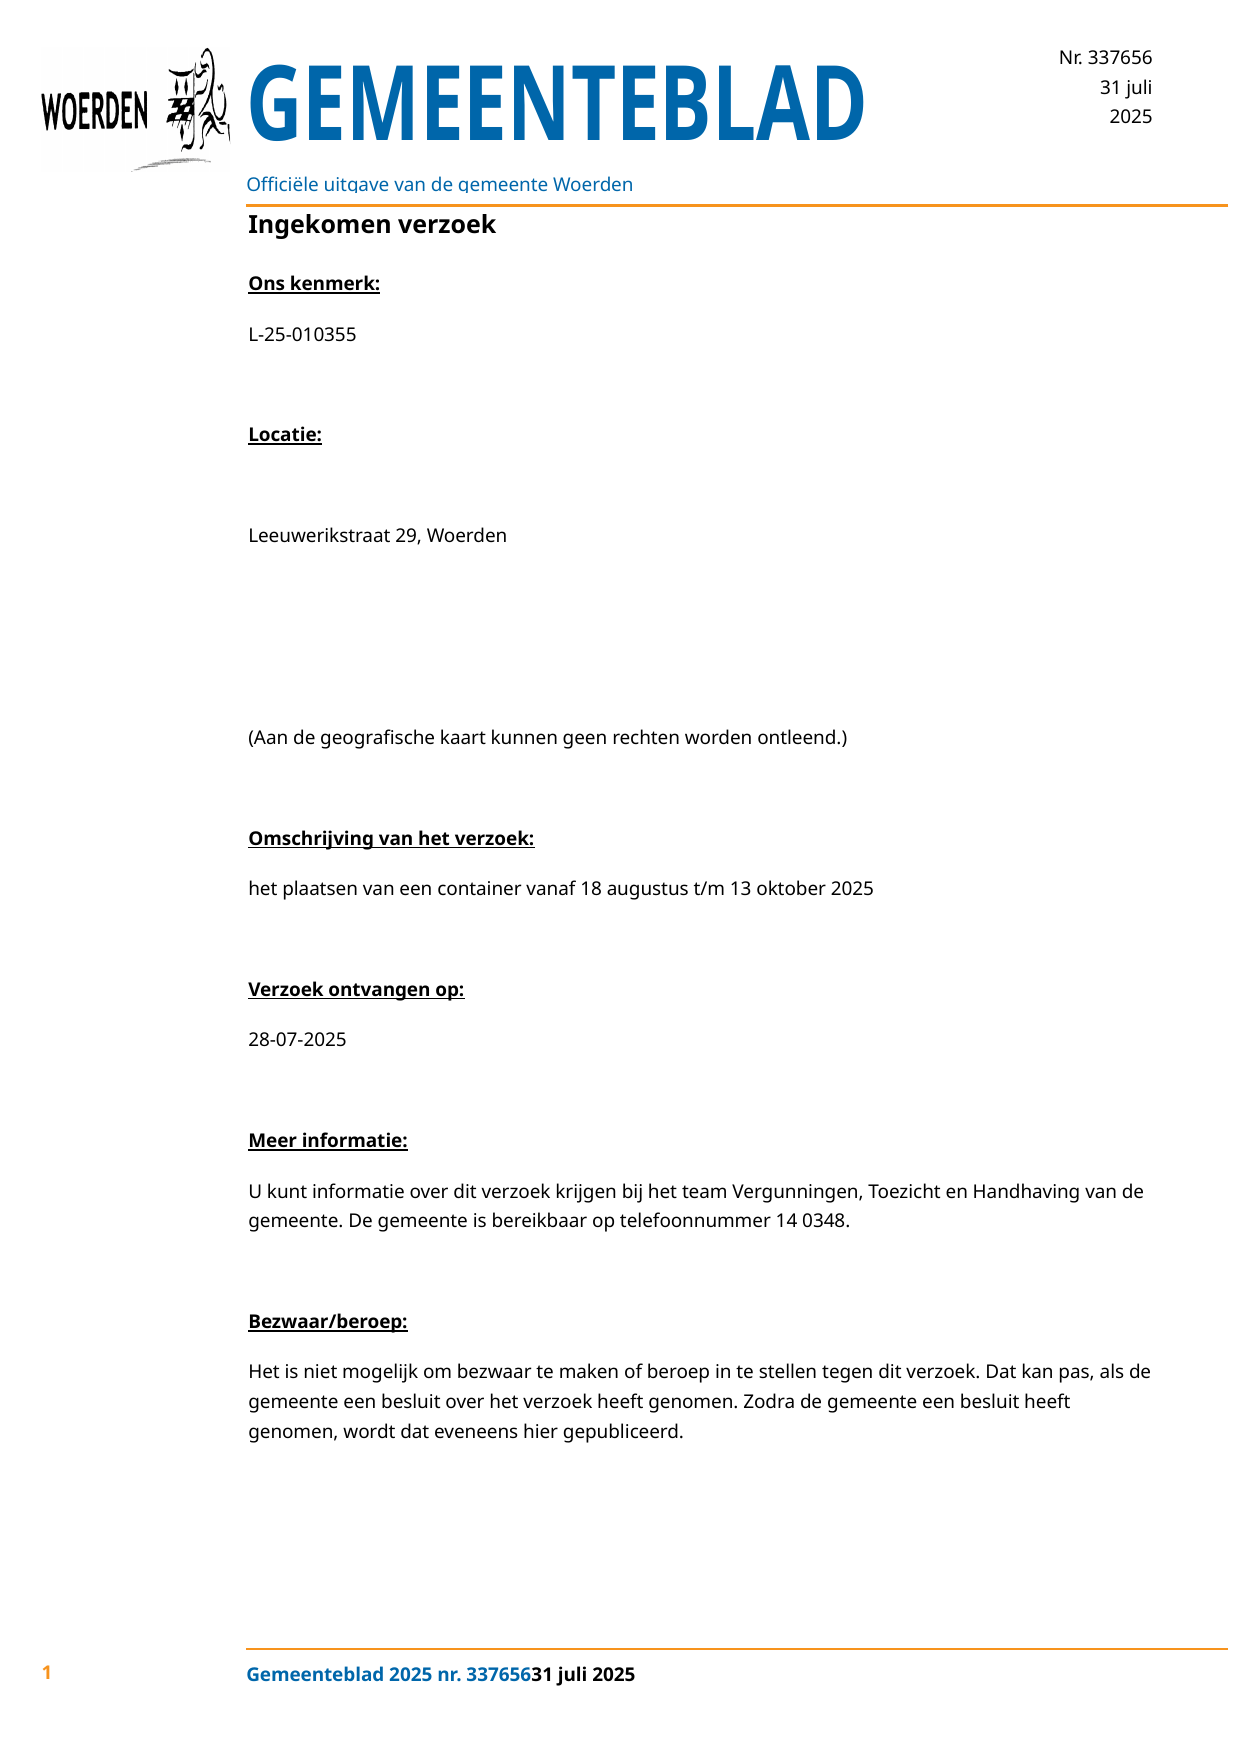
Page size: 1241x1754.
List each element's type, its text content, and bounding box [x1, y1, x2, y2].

picture [41, 47, 231, 172]
text het plaatsen van een container vanaf 18 augustus t/m 13 oktober 2025 [248, 875, 1152, 901]
text Bezwaar/beroep: [248, 1308, 1152, 1334]
text 28-07-2025 [248, 1027, 1152, 1052]
text L-25-010355 [248, 321, 1152, 346]
text Leeuwerikstraat 29, Woerden [248, 522, 1152, 548]
text Het is niet mogelijk om bezwaar te maken of beroep in te stellen tegen dit verzoek. Dat kan pas, als de gemeente een besluit over het verzoek heeft genomen. Zodra de gemeente een besluit heeft genomen, wordt dat eveneens hier gepubliceerd. [248, 1359, 1152, 1443]
text Verzoek ontvangen op: [248, 976, 1152, 1002]
text Ons kenmerk: [248, 270, 1152, 296]
text U kunt informatie over dit verzoek krijgen bij het team Vergunningen, Toezicht en Handhaving van de gemeente. De gemeente is bereikbaar op telefoonnummer 14 0348. [248, 1178, 1152, 1233]
text Meer informatie: [248, 1127, 1152, 1153]
text Ingekomen verzoek [248, 207, 1152, 241]
text Locatie: [248, 422, 1152, 447]
text (Aan de geografische kaart kunnen geen rechten worden ontleend.) [248, 724, 1152, 750]
text Omschrijving van het verzoek: [248, 825, 1152, 851]
